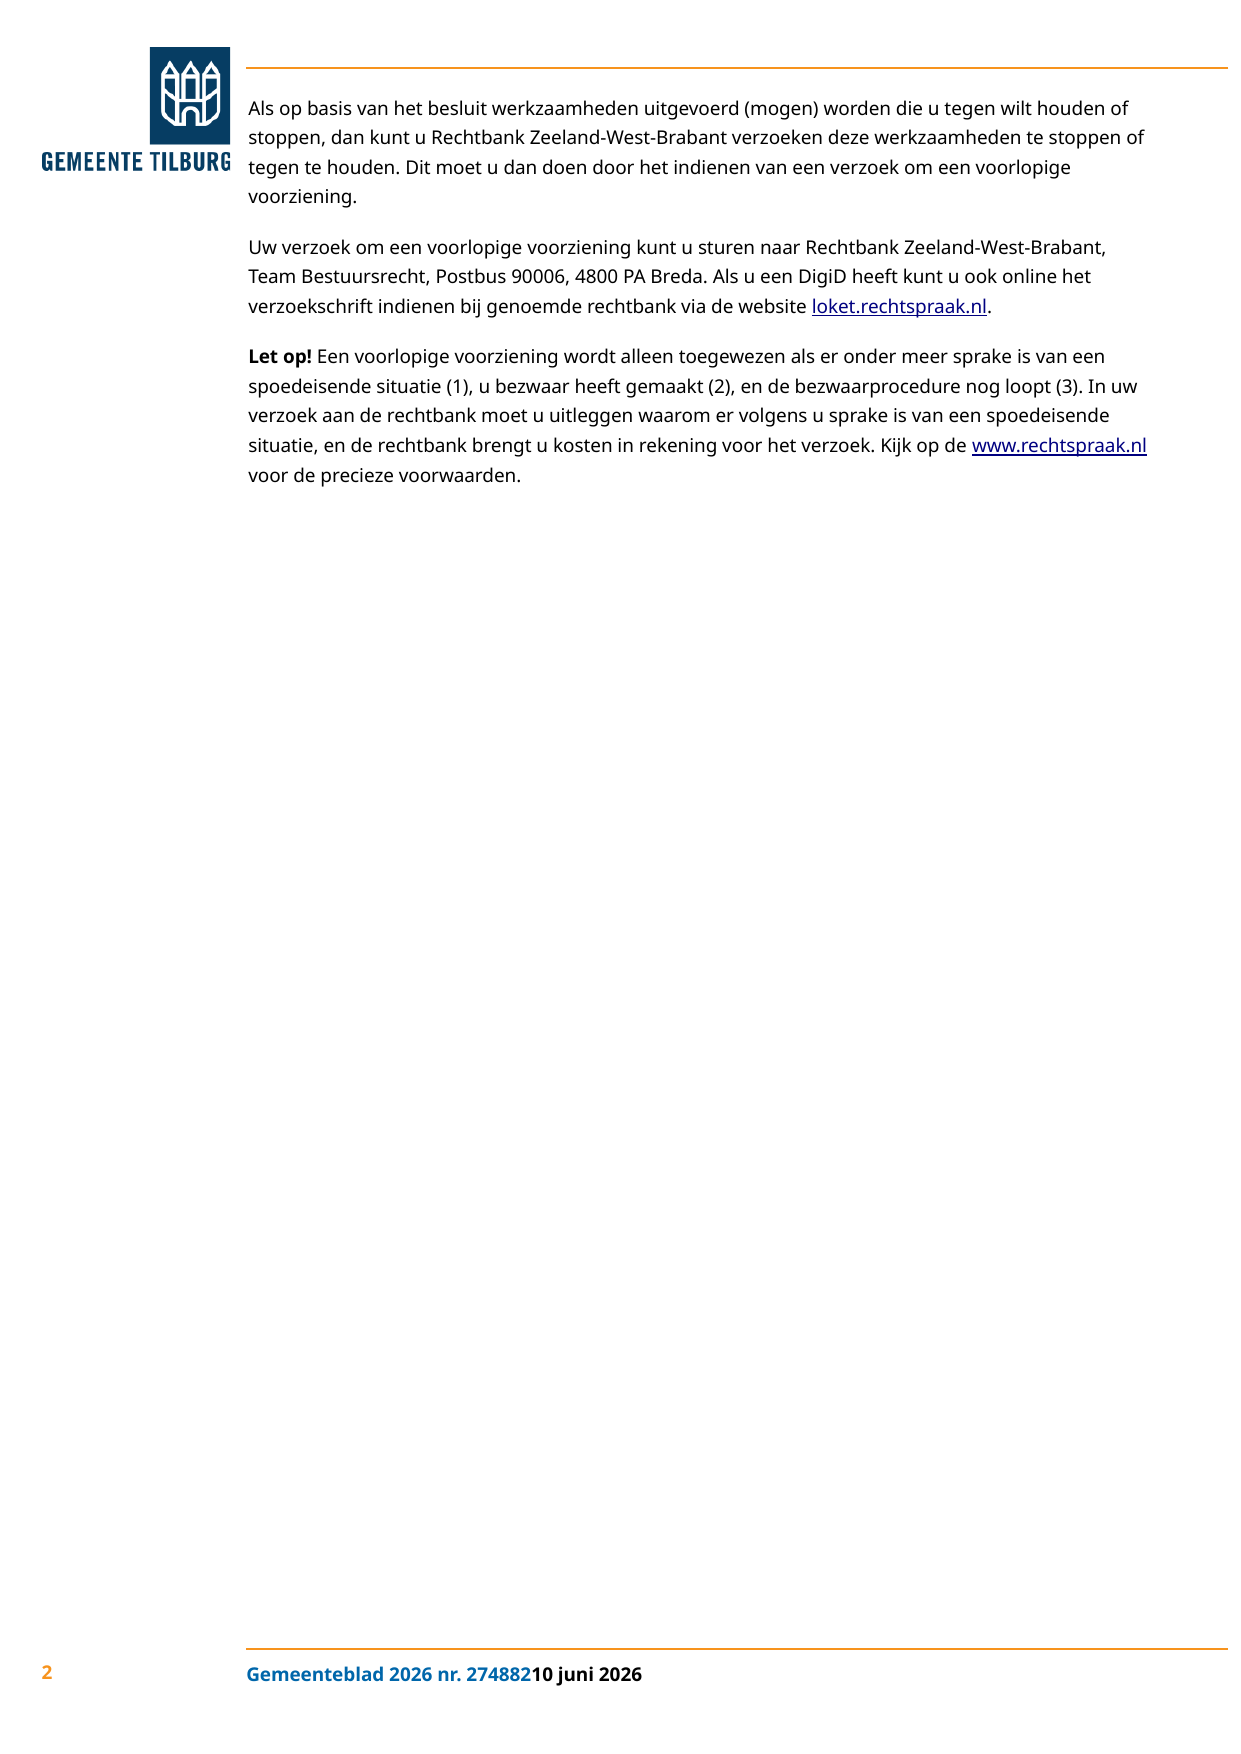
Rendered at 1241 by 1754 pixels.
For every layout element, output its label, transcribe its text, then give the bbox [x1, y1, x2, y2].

text Let op! Een voorlopige voorziening wordt alleen toegewezen als er onder meer sprake is van een spoedeisende situatie (1), u bezwaar heeft gemaakt (2), en de bezwaarprocedure nog loopt (3). In uw verzoek aan de rechtbank moet u uitleggen waarom er volgens u sprake is van een spoedeisende situatie, en de rechtbank brengt u kosten in rekening voor het verzoek. Kijk op de www.rechtspraak.nl voor de precieze voorwaarden. [248, 343, 1152, 488]
text Uw verzoek om een voorlopige voorziening kunt u sturen naar Rechtbank Zeeland-West-Brabant, Team Bestuursrecht, Postbus 90006, 4800 PA Breda. Als u een DigiD heeft kunt u ook online het verzoekschrift indienen bij genoemde rechtbank via de website loket.rechtspraak.nl. [248, 234, 1152, 319]
picture [41, 47, 231, 172]
text Als op basis van het besluit werkzaamheden uitgevoerd (mogen) worden die u tegen wilt houden of stoppen, dan kunt u Rechtbank Zeeland-West-Brabant verzoeken deze werkzaamheden te stoppen of tegen te houden. Dit moet u dan doen door het indienen van een verzoek om een voorlopige voorziening. [248, 95, 1152, 209]
